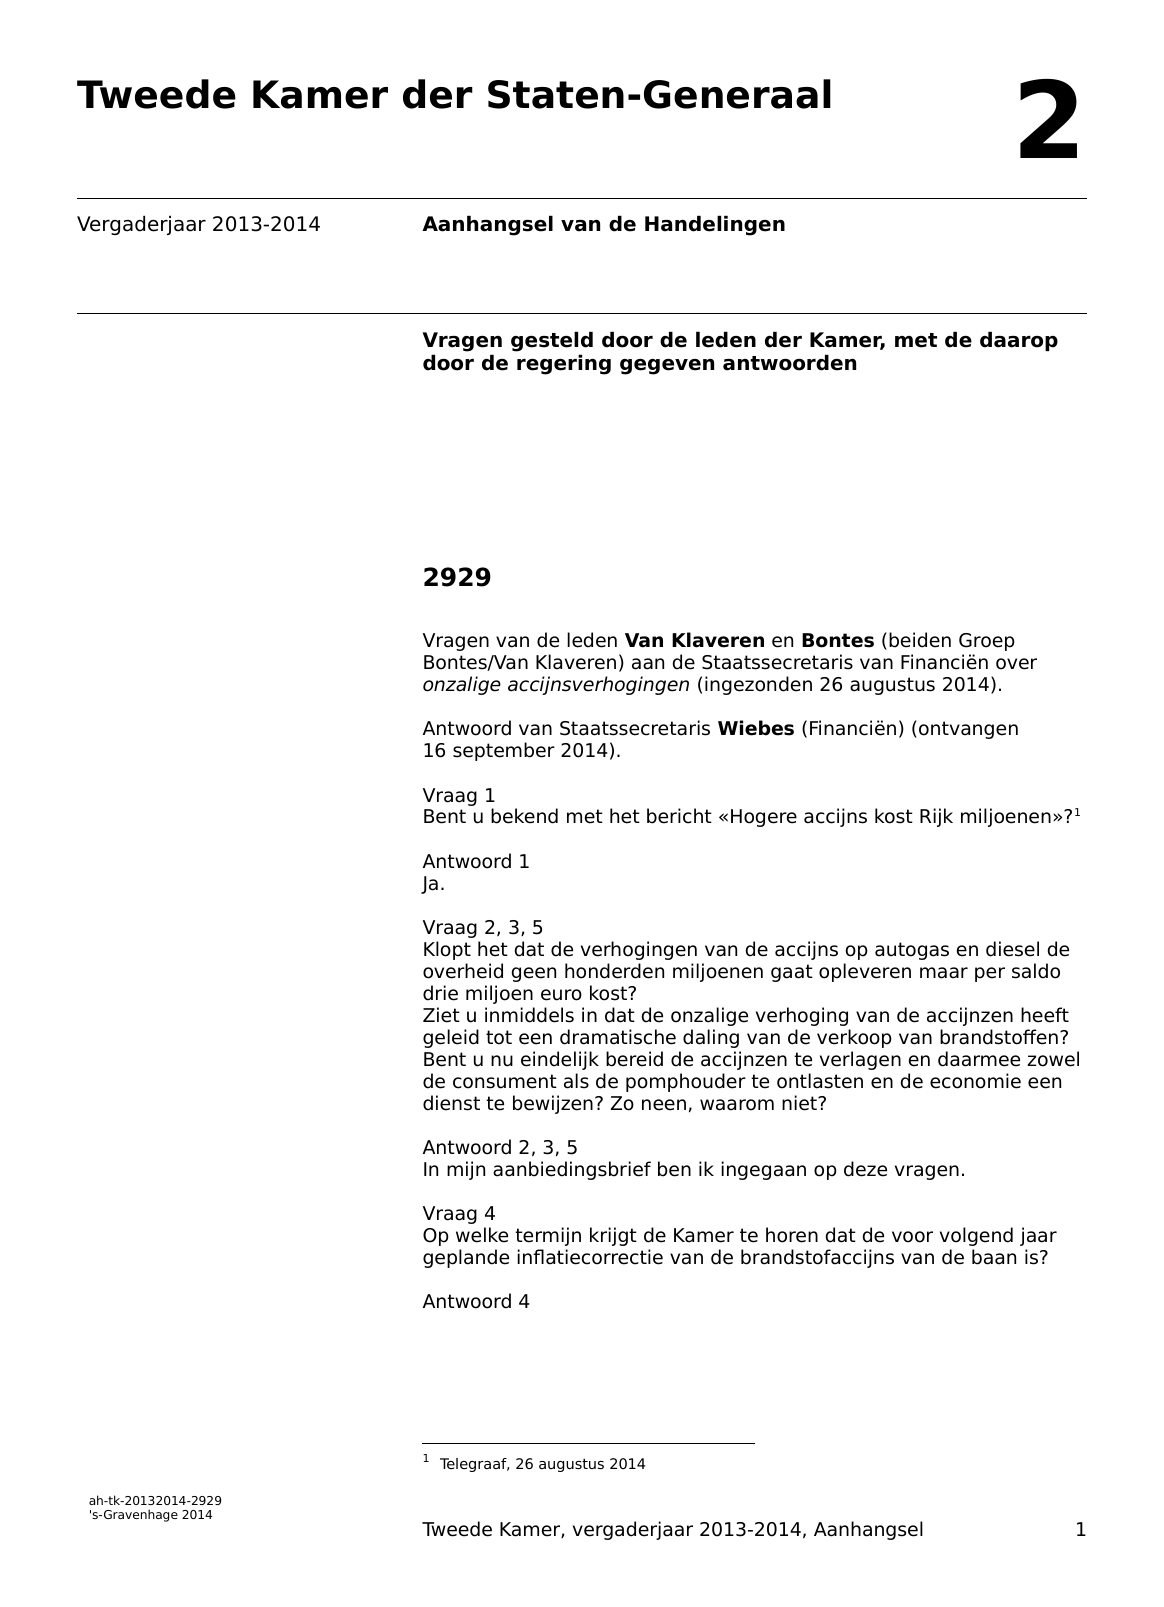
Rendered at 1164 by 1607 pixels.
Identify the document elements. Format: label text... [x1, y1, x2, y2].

table_cell Vergaderjaar 2013-2014 [77, 199, 422, 313]
table_cell [77, 314, 422, 375]
text Telegraaf, 26 augustus 2014 [422, 1452, 1087, 1474]
text Bent u nu eindelijk bereid de accijnzen te verlagen en daarmee zowel de consument als de pomphouder te ontlasten en de economie een dienst te bewijzen? Zo neen, waarom niet? [422, 1049, 1087, 1114]
text Antwoord 1 [422, 851, 1087, 873]
table_header Tweede Kamer der Staten-Generaal [77, 59, 886, 198]
text Klopt het dat de verhogingen van de accijns op autogas en diesel de overheid geen honderden miljoenen gaat opleveren maar per saldo drie miljoen euro kost? [422, 939, 1087, 1005]
text Op welke termijn krijgt de Kamer te horen dat de voor volgend jaar geplande inflatiecorrectie van de brandstofaccijns van de baan is? [422, 1225, 1087, 1269]
text Antwoord 4 [422, 1291, 1087, 1313]
text 's-Gravenhage 2014 [88, 1508, 323, 1522]
table_header 2 [886, 59, 1087, 198]
text 2929 [422, 563, 1087, 592]
text Vraag 2, 3, 5 [422, 917, 1087, 939]
text ah-tk-20132014-2929 [88, 1494, 323, 1508]
text Ziet u inmiddels in dat de onzalige verhoging van de accijnzen heeft geleid tot een dramatische daling van de verkoop van brandstoffen? [422, 1005, 1087, 1049]
text Antwoord van Staatssecretaris Wiebes (Financiën) (ontvangen 16 september 2014). [422, 718, 1087, 762]
text Vragen van de leden Van Klaveren en Bontes (beiden Groep Bontes/Van Klaveren) aan de Staatssecretaris van Financiën over onzalige accijnsverhogingen (ingezonden 26 augustus 2014). [422, 630, 1087, 696]
text Vraag 1 [422, 784, 1087, 806]
text In mijn aanbiedingsbrief ben ik ingegaan op deze vragen. [422, 1159, 1087, 1181]
text Vraag 4 [422, 1203, 1087, 1225]
table_cell Aanhangsel van de Handelingen [422, 199, 1087, 313]
text Bent u bekend met het bericht «Hogere accijns kost Rijk miljoenen»? [422, 806, 1087, 828]
text Ja. [422, 873, 1087, 894]
text Antwoord 2, 3, 5 [422, 1137, 1087, 1159]
table_cell Vragen gesteld door de leden der Kamer, met de daarop door de regering gegeven antwoorden [422, 314, 1087, 375]
